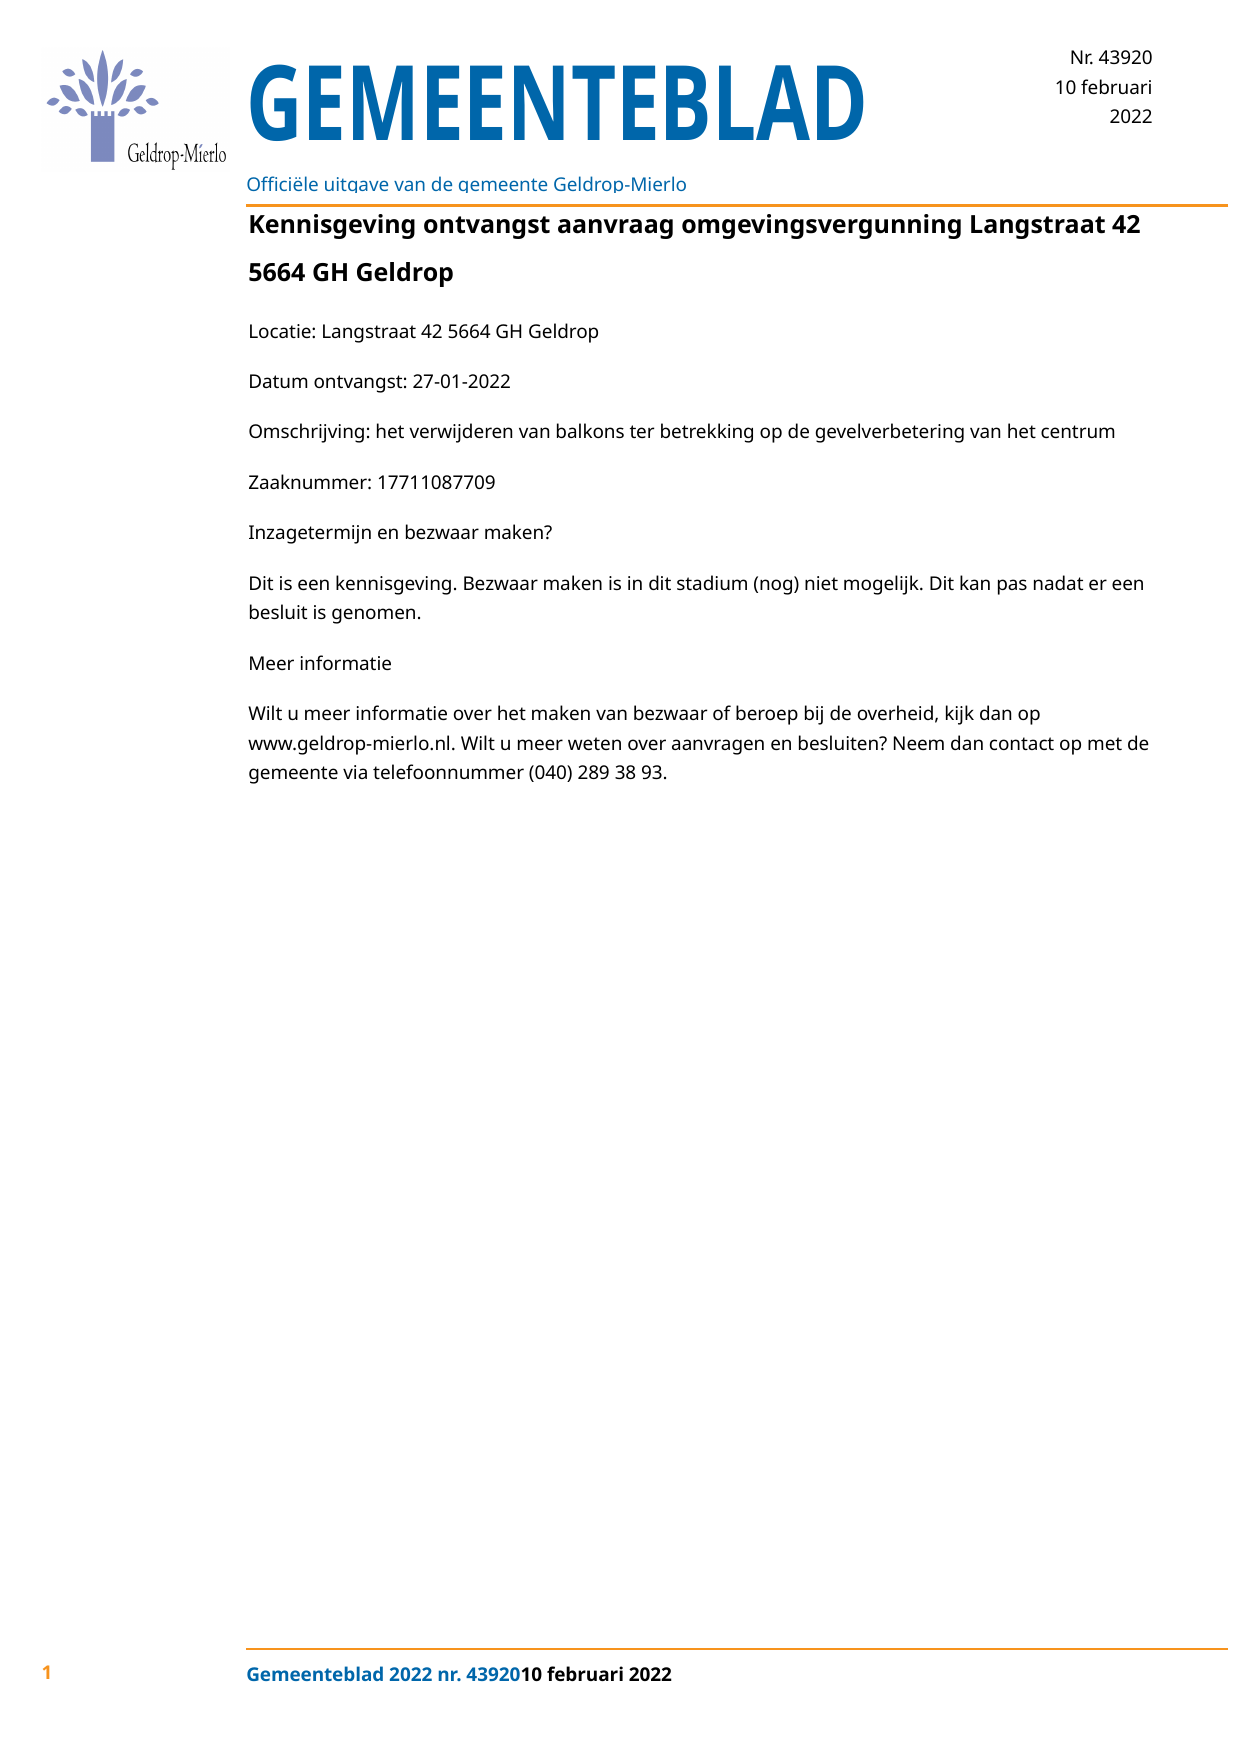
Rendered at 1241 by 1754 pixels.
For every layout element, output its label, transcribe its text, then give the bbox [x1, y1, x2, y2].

text Meer informatie [248, 650, 1152, 676]
text Inzagetermijn en bezwaar maken? [248, 519, 1152, 545]
picture [41, 47, 231, 172]
text Dit is een kennisgeving. Bezwaar maken is in dit stadium (nog) niet mogelijk. Dit kan pas nadat er een besluit is genomen. [248, 570, 1152, 625]
text Datum ontvangst: 27-01-2022 [248, 368, 1152, 394]
text Kennisgeving ontvangst aanvraag omgevingsvergunning Langstraat 42 5664 GH Geldrop [248, 207, 1152, 288]
text Zaaknummer: 17711087709 [248, 469, 1152, 495]
text Wilt u meer informatie over het maken van bezwaar of beroep bij de overheid, kijk dan op www.geldrop-mierlo.nl. Wilt u meer weten over aanvragen en besluiten? Neem dan contact op met de gemeente via telefoonnummer (040) 289 38 93. [248, 700, 1152, 785]
text Locatie: Langstraat 42 5664 GH Geldrop [248, 318, 1152, 344]
text Omschrijving: het verwijderen van balkons ter betrekking op de gevelverbetering van het centrum [248, 419, 1152, 444]
